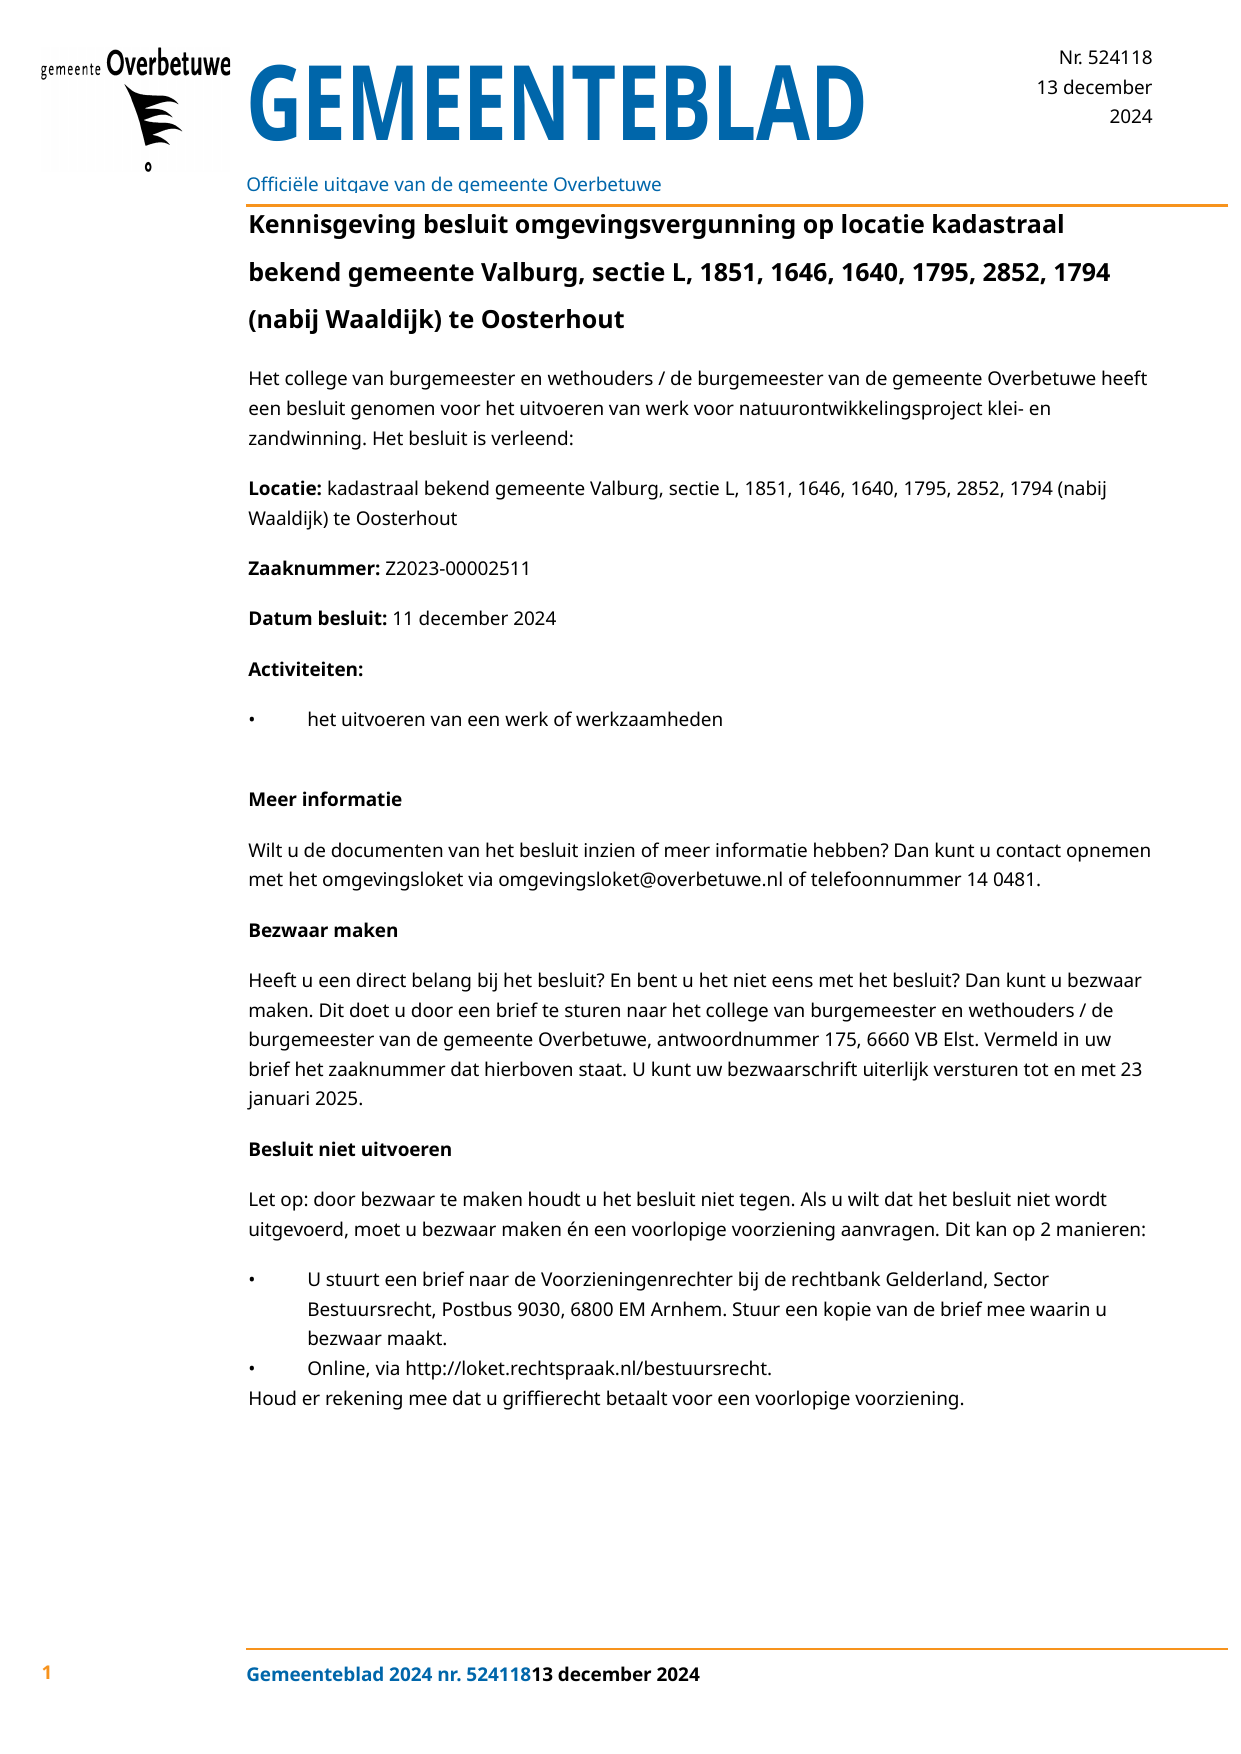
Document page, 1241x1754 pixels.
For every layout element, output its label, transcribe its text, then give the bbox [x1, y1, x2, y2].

text Kennisgeving besluit omgevingsvergunning op locatie kadastraal bekend gemeente Valburg, sectie L, 1851, 1646, 1640, 1795, 2852, 1794 (nabij Waaldijk) te Oosterhout [248, 207, 1152, 336]
list het uitvoeren van een werk of werkzaamheden [248, 706, 1152, 732]
text Heeft u een direct belang bij het besluit? En bent u het niet eens met het besluit? Dan kunt u bezwaar maken. Dit doet u door een brief te sturen naar het college van burgemeester en wethouders / de burgemeester van de gemeente Overbetuwe, antwoordnummer 175, 6660 VB Elst. Vermeld in uw brief het zaaknummer dat hierboven staat. U kunt uw bezwaarschrift uiterlijk versturen tot en met 23 januari 2025. [248, 967, 1152, 1111]
text Meer informatie [248, 786, 1152, 812]
text Besluit niet uitvoeren [248, 1136, 1152, 1162]
text Locatie: kadastraal bekend gemeente Valburg, sectie L, 1851, 1646, 1640, 1795, 2852, 1794 (nabij Waaldijk) te Oosterhout [248, 475, 1152, 530]
picture [41, 47, 231, 172]
text Wilt u de documenten van het besluit inzien of meer informatie hebben? Dan kunt u contact opnemen met het omgevingsloket via omgevingsloket@overbetuwe.nl of telefoonnummer 14 0481. [248, 837, 1152, 892]
list U stuurt een brief naar de Voorzieningenrechter bij de rechtbank Gelderland, Sector Bestuursrecht, Postbus 9030, 6800 EM Arnhem. Stuur een kopie van de brief mee waarin u bezwaar maakt. [248, 1266, 1152, 1351]
text Houd er rekening mee dat u griffierecht betaalt voor een voorlopige voorziening. [248, 1385, 1152, 1410]
text Zaaknummer: Z2023-00002511 [248, 555, 1152, 581]
list Online, via http://loket.rechtspraak.nl/bestuursrecht. [248, 1355, 1152, 1381]
text Bezwaar maken [248, 917, 1152, 942]
text Let op: door bezwaar te maken houdt u het besluit niet tegen. Als u wilt dat het besluit niet wordt uitgevoerd, moet u bezwaar maken én een voorlopige voorziening aanvragen. Dit kan op 2 manieren: [248, 1186, 1152, 1242]
text Datum besluit: 11 december 2024 [248, 606, 1152, 631]
text Activiteiten: [248, 656, 1152, 682]
text Het college van burgemeester en wethouders / de burgemeester van de gemeente Overbetuwe heeft een besluit genomen voor het uitvoeren van werk voor natuurontwikkelingsproject klei- en zandwinning. Het besluit is verleend: [248, 366, 1152, 450]
